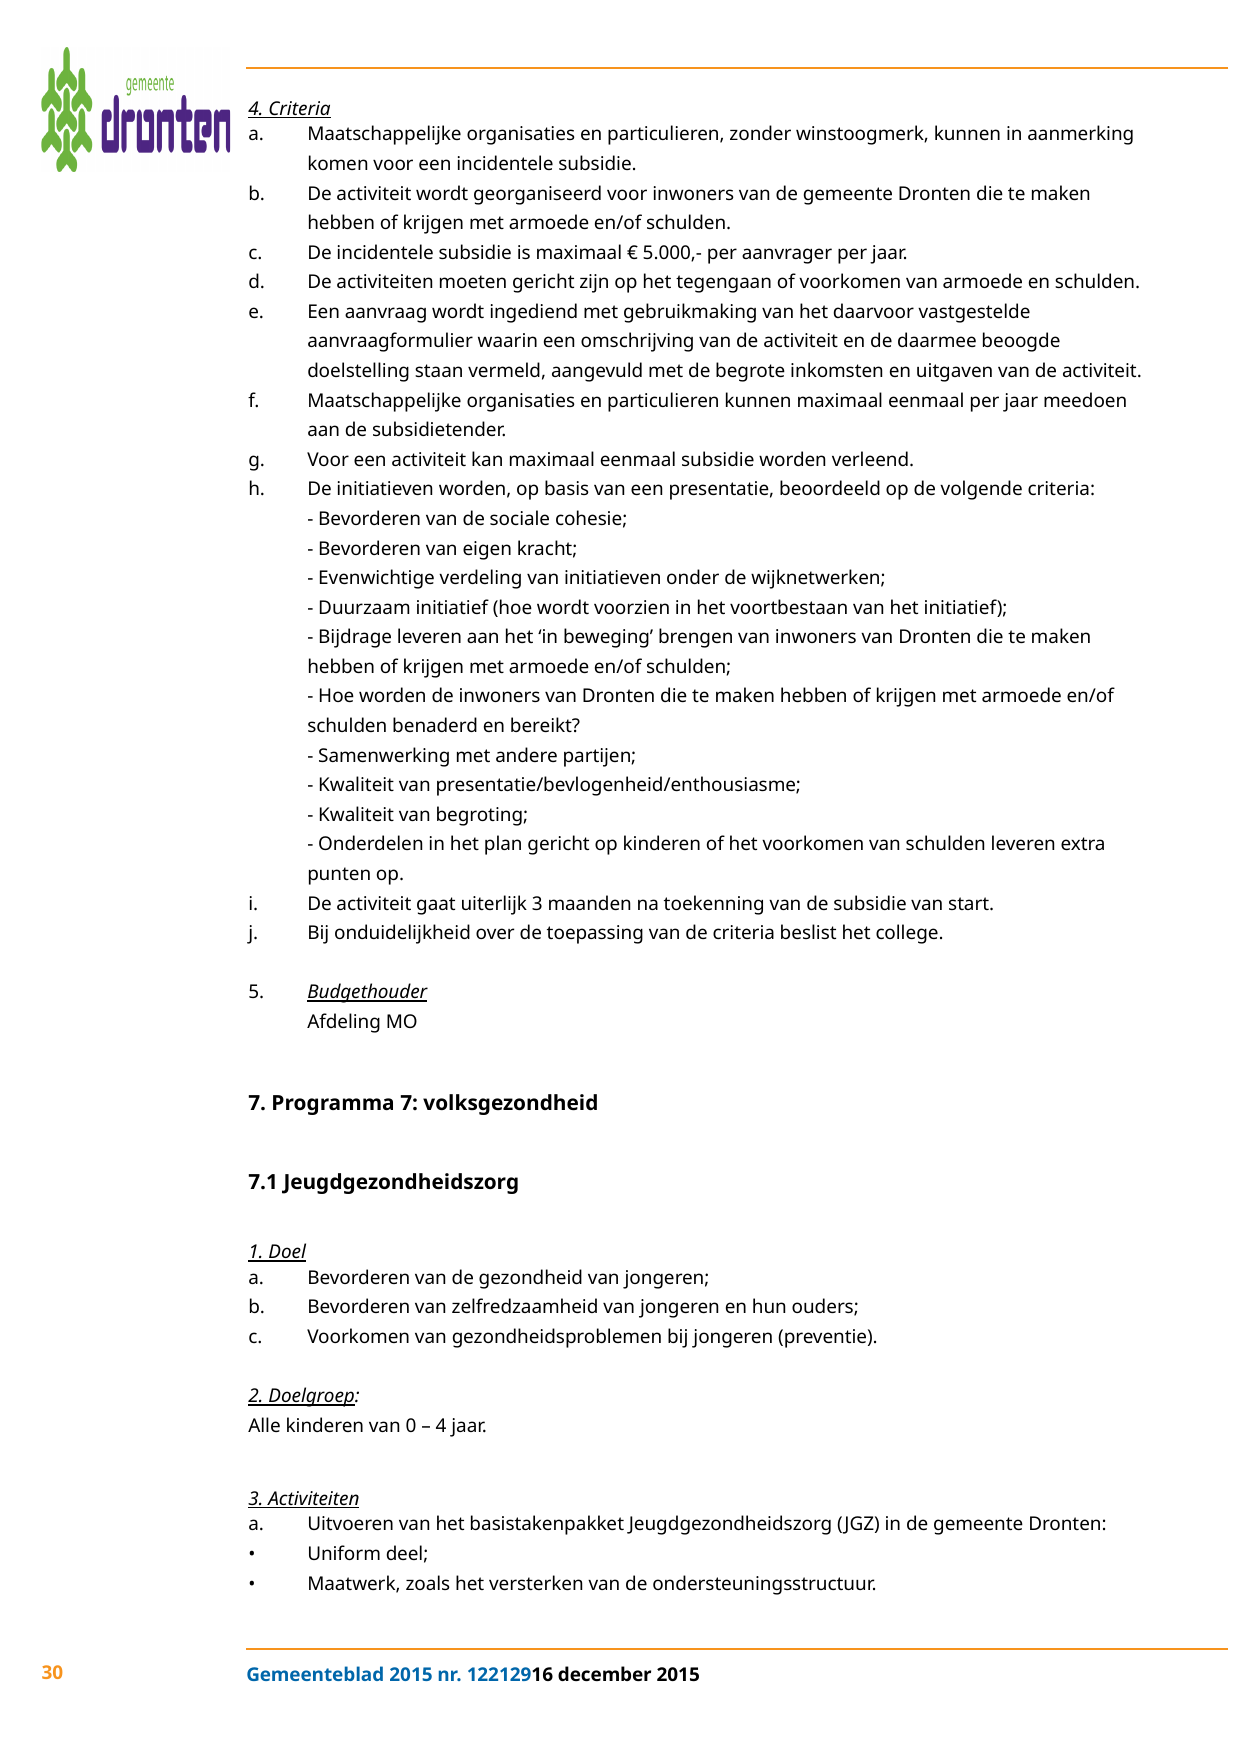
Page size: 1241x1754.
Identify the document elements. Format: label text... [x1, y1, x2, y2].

list Bij onduidelijkheid over de toepassing van de criteria beslist het college. [248, 919, 1152, 945]
list - Samenwerking met andere partijen; [248, 742, 1152, 767]
list Bevorderen van de gezondheid van jongeren; [248, 1264, 1152, 1290]
list - Onderdelen in het plan gericht op kinderen of het voorkomen van schulden leveren extra punten op. [248, 831, 1152, 886]
list Maatwerk, zoals het versterken van de ondersteuningsstructuur. [248, 1570, 1152, 1595]
list Voorkomen van gezondheidsproblemen bij jongeren (preventie). [248, 1323, 1152, 1349]
list De incidentele subsidie is maximaal € 5.000,- per aanvrager per jaar. [248, 239, 1152, 264]
list De initiatieven worden, op basis van een presentatie, beoordeeld op de volgende criteria: [248, 476, 1152, 501]
list - Duurzaam initiatief (hoe wordt voorzien in het voortbestaan van het initiatief); [248, 594, 1152, 619]
list - Kwaliteit van presentatie/bevlogenheid/enthousiasme; [248, 771, 1152, 797]
list Uniform deel; [248, 1540, 1152, 1566]
list Budgethouder [248, 978, 1152, 1004]
list - Evenwichtige verdeling van initiatieven onder de wijknetwerken; [248, 564, 1152, 590]
text 4. Criteria [248, 95, 1152, 121]
text 1. Doel [248, 1238, 1152, 1264]
list Afdeling MO [248, 1008, 1152, 1034]
list De activiteit gaat uiterlijk 3 maanden na toekenning van de subsidie van start. [248, 890, 1152, 915]
list Uitvoeren van het basistakenpakket Jeugdgezondheidszorg (JGZ) in de gemeente Dronten: [248, 1511, 1152, 1536]
list Voor een activiteit kan maximaal eenmaal subsidie worden verleend. [248, 446, 1152, 472]
text 7.1 Jeugdgezondheidszorg [248, 1167, 1152, 1195]
list De activiteiten moeten gericht zijn op het tegengaan of voorkomen van armoede en schulden. [248, 268, 1152, 294]
list - Hoe worden de inwoners van Dronten die te maken hebben of krijgen met armoede en/of schulden benaderd en bereikt? [248, 683, 1152, 738]
picture [41, 47, 231, 172]
text 3. Activiteiten [248, 1485, 1152, 1511]
text 7. Programma 7: volksgezondheid [248, 1088, 1152, 1116]
list - Bevorderen van de sociale cohesie; [248, 505, 1152, 531]
list De activiteit wordt georganiseerd voor inwoners van de gemeente Dronten die te maken hebben of krijgen met armoede en/of schulden. [248, 180, 1152, 235]
text 2. Doelgroep: [248, 1382, 1152, 1408]
list - Kwaliteit van begroting; [248, 801, 1152, 827]
list - Bevorderen van eigen kracht; [248, 535, 1152, 560]
list - Bijdrage leveren aan het ‘in beweging’ brengen van inwoners van Dronten die te maken hebben of krijgen met armoede en/of schulden; [248, 623, 1152, 679]
list Maatschappelijke organisaties en particulieren kunnen maximaal eenmaal per jaar meedoen aan de subsidietender. [248, 387, 1152, 442]
list Een aanvraag wordt ingediend met gebruikmaking van het daarvoor vastgestelde aanvraagformulier waarin een omschrijving van de activiteit en de daarmee beoogde doelstelling staan vermeld, aangevuld met de begrote inkomsten en uitgaven van de activiteit. [248, 298, 1152, 383]
list Bevorderen van zelfredzaamheid van jongeren en hun ouders; [248, 1294, 1152, 1319]
text Alle kinderen van 0 – 4 jaar. [248, 1412, 1152, 1438]
list Maatschappelijke organisaties en particulieren, zonder winstoogmerk, kunnen in aanmerking komen voor een incidentele subsidie. [248, 121, 1152, 176]
